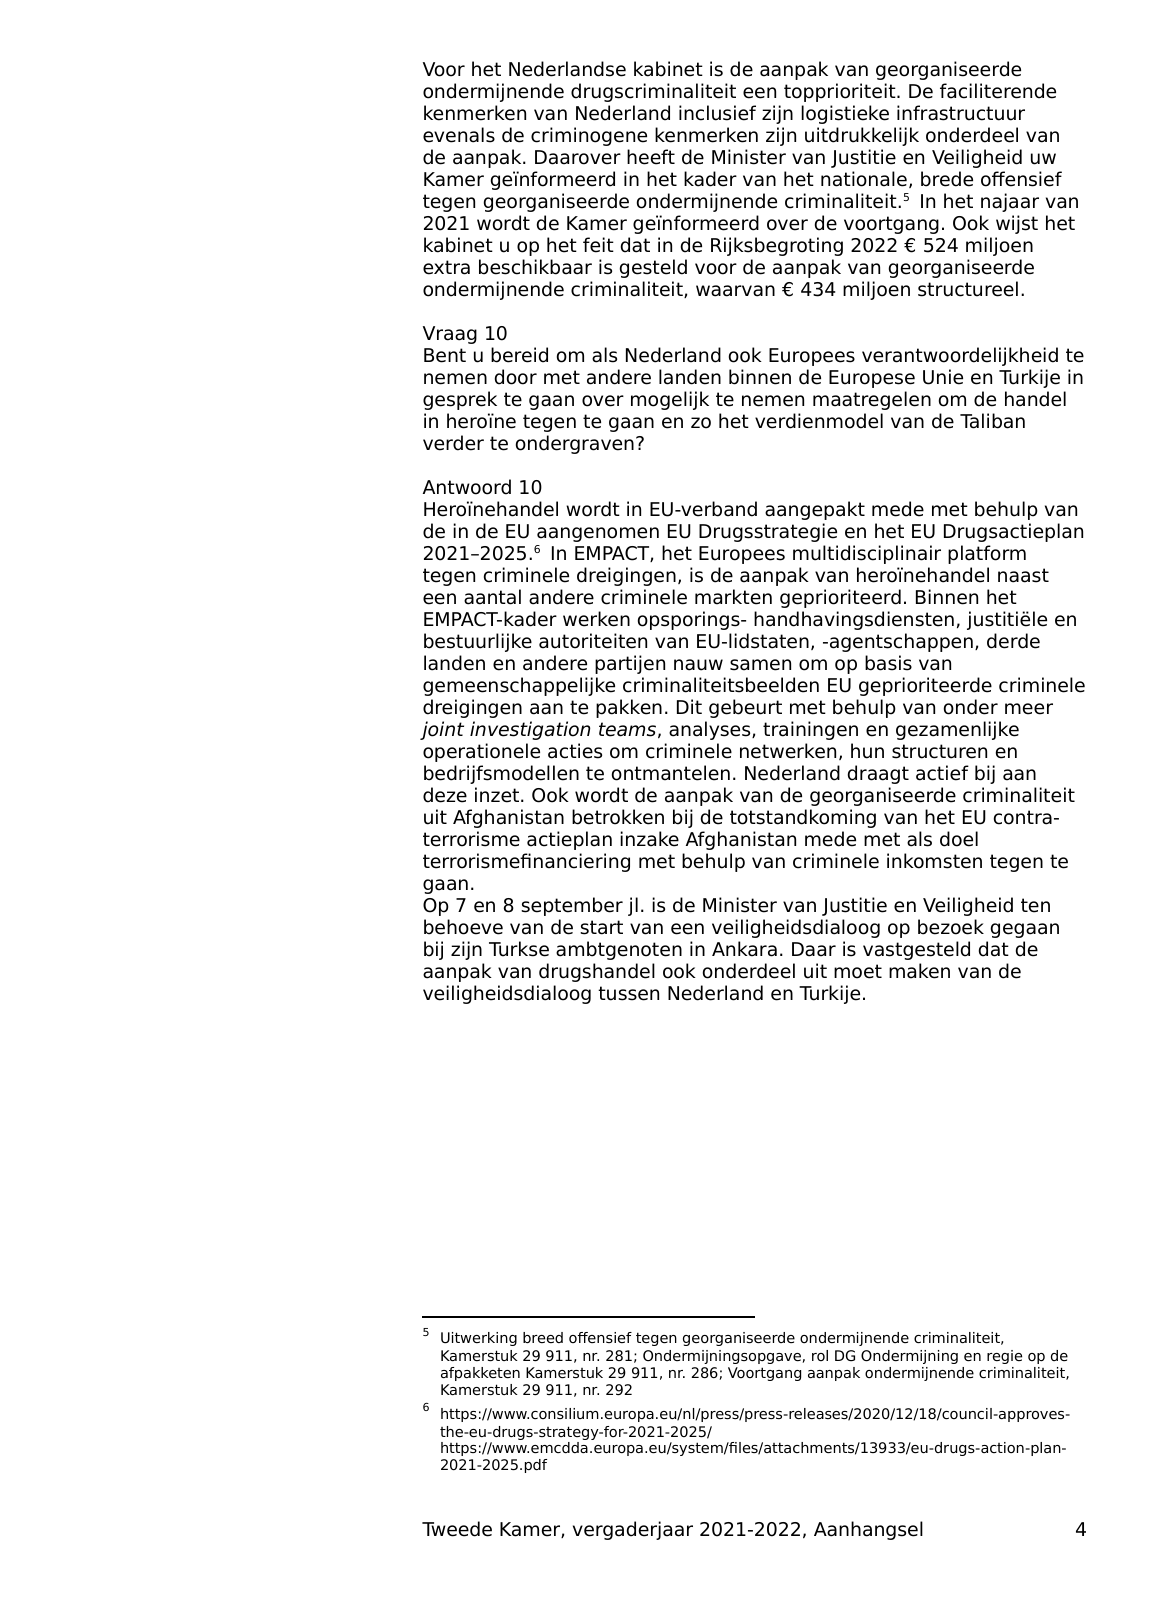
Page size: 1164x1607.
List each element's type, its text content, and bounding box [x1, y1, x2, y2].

text https://www.consilium.europa.eu/nl/press/press-releases/2020/12/18/council-approves-the-eu-drugs-strategy-for-2021-2025/ https://www.emcdda.europa.eu/system/files/attachments/13933/eu-drugs-action-plan-2021-2025.pdf [422, 1402, 1087, 1474]
text Heroïnehandel wordt in EU-verband aangepakt mede met behulp van de in de EU aangenomen EU Drugsstrategie en het EU Drugsactieplan 2021–2025. In EMPACT, het Europees multidisciplinair platform tegen criminele dreigingen, is de aanpak van heroïnehandel naast een aantal andere criminele markten geprioriteerd. Binnen het EMPACT-kader werken opsporings- handhavingsdiensten, justitiële en bestuurlijke autoriteiten van EU-lidstaten, -agentschappen, derde landen en andere partijen nauw samen om op basis van gemeenschappelijke criminaliteitsbeelden EU geprioriteerde criminele dreigingen aan te pakken. Dit gebeurt met behulp van onder meer joint investigation teams, analyses, trainingen en gezamenlijke operationele acties om criminele netwerken, hun structuren en bedrijfsmodellen te ontmantelen. Nederland draagt actief bij aan deze inzet. Ook wordt de aanpak van de georganiseerde criminaliteit uit Afghanistan betrokken bij de totstandkoming van het EU contra-terrorisme actieplan inzake Afghanistan mede met als doel terrorismefinanciering met behulp van criminele inkomsten tegen te gaan. [422, 499, 1087, 895]
text Uitwerking breed offensief tegen georganiseerde ondermijnende criminaliteit, Kamerstuk 29 911, nr. 281; Ondermijningsopgave, rol DG Ondermijning en regie op de afpakketen Kamerstuk 29 911, nr. 286; Voortgang aanpak ondermijnende criminaliteit, Kamerstuk 29 911, nr. 292 [422, 1326, 1087, 1399]
text Op 7 en 8 september jl. is de Minister van Justitie en Veiligheid ten behoeve van de start van een veiligheidsdialoog op bezoek gegaan bij zijn Turkse ambtgenoten in Ankara. Daar is vastgesteld dat de aanpak van drugshandel ook onderdeel uit moet maken van de veiligheidsdialoog tussen Nederland en Turkije. [422, 895, 1087, 1004]
text Vraag 10 [422, 323, 1087, 345]
text Voor het Nederlandse kabinet is de aanpak van georganiseerde ondermijnende drugscriminaliteit een topprioriteit. De faciliterende kenmerken van Nederland inclusief zijn logistieke infrastructuur evenals de criminogene kenmerken zijn uitdrukkelijk onderdeel van de aanpak. Daarover heeft de Minister van Justitie en Veiligheid uw Kamer geïnformeerd in het kader van het nationale, brede offensief tegen georganiseerde ondermijnende criminaliteit. In het najaar van 2021 wordt de Kamer geïnformeerd over de voortgang. Ook wijst het kabinet u op het feit dat in de Rijksbegroting 2022 € 524 miljoen extra beschikbaar is gesteld voor de aanpak van georganiseerde ondermijnende criminaliteit, waarvan € 434 miljoen structureel. [422, 59, 1087, 301]
text Antwoord 10 [422, 477, 1087, 499]
text Bent u bereid om als Nederland ook Europees verantwoordelijkheid te nemen door met andere landen binnen de Europese Unie en Turkije in gesprek te gaan over mogelijk te nemen maatregelen om de handel in heroïne tegen te gaan en zo het verdienmodel van de Taliban verder te ondergraven? [422, 345, 1087, 455]
